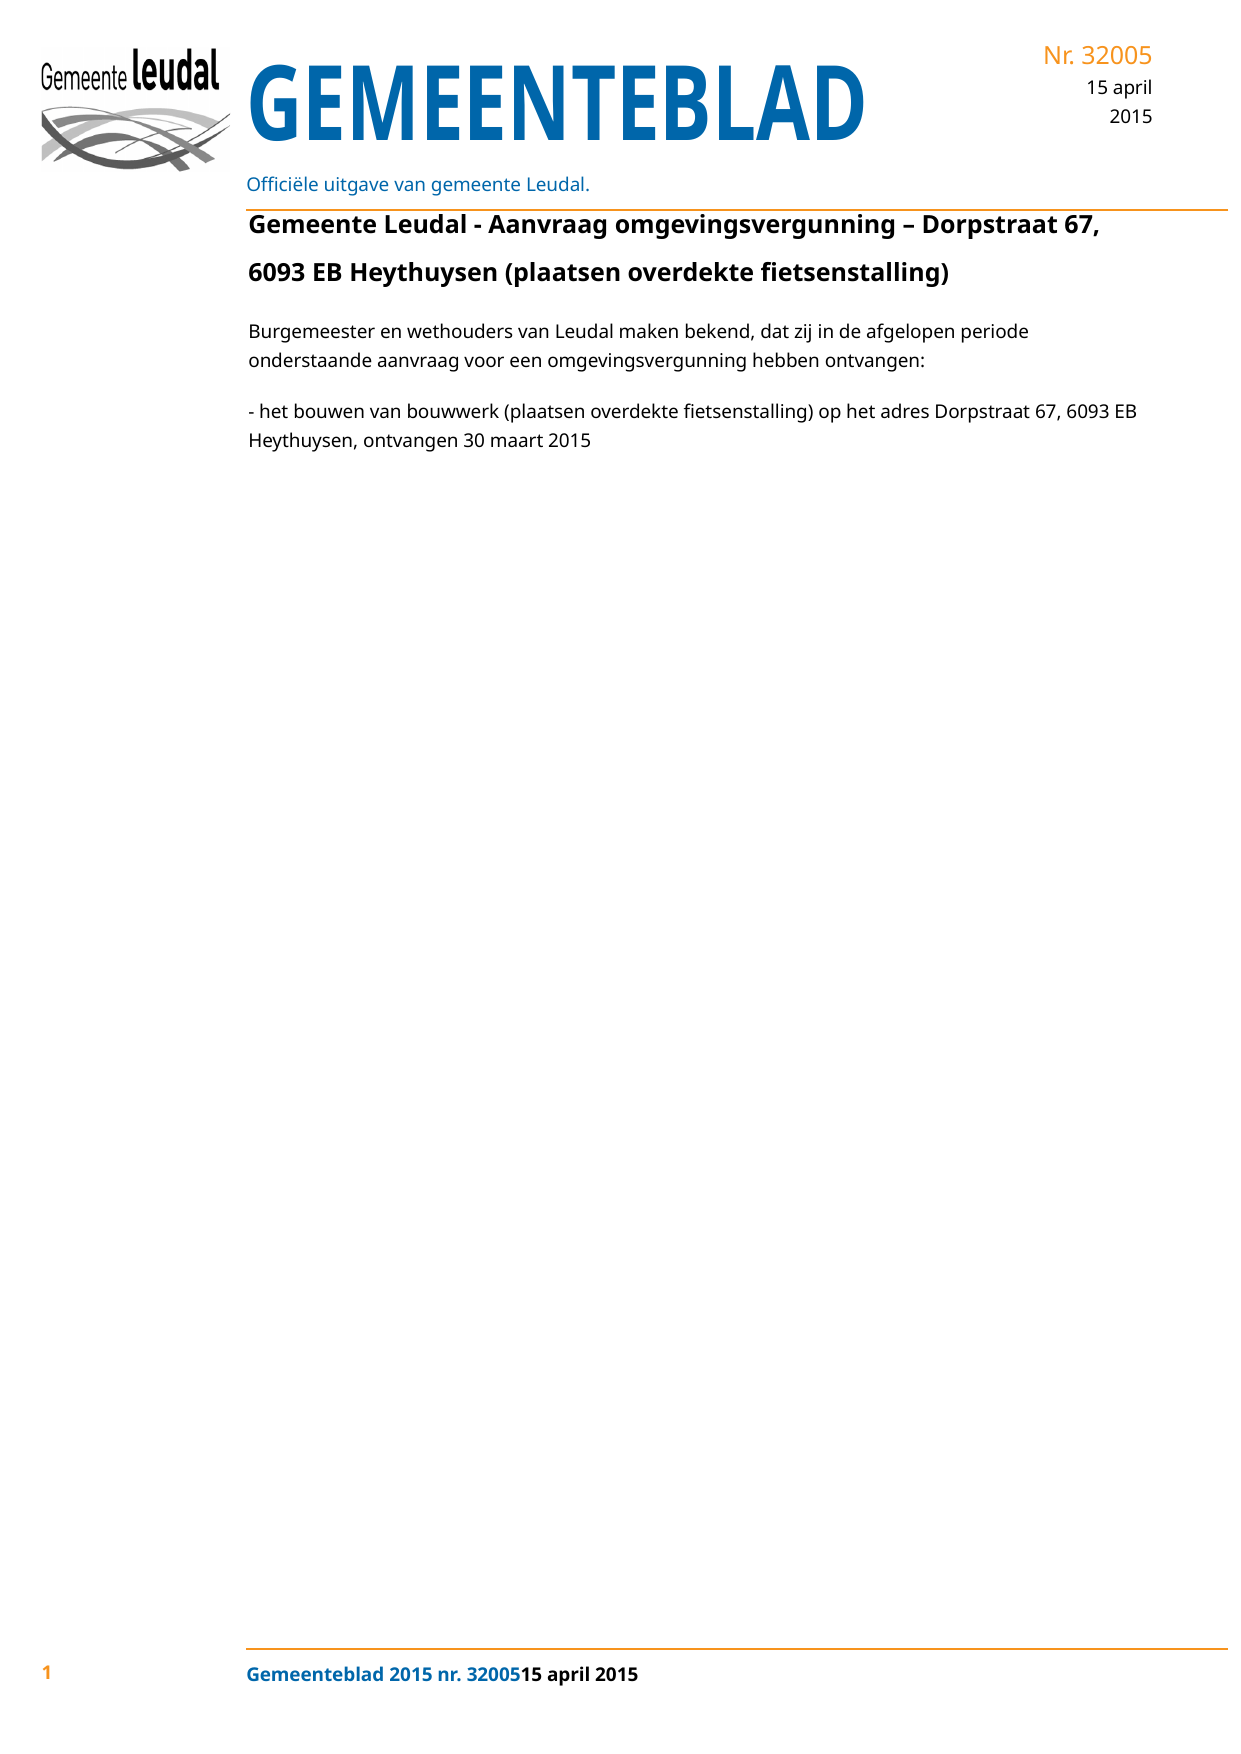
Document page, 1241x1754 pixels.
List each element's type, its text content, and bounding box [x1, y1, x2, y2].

picture [41, 47, 231, 172]
text - het bouwen van bouwwerk (plaatsen overdekte fietsenstalling) op het adres Dorpstraat 67, 6093 EB Heythuysen, ontvangen 30 maart 2015 [248, 398, 1152, 453]
text Gemeente Leudal - Aanvraag omgevingsvergunning – Dorpstraat 67, 6093 EB Heythuysen (plaatsen overdekte fietsenstalling) [248, 211, 1152, 288]
text Burgemeester en wethouders van Leudal maken bekend, dat zij in de afgelopen periode onderstaande aanvraag voor een omgevingsvergunning hebben ontvangen: [248, 318, 1152, 373]
